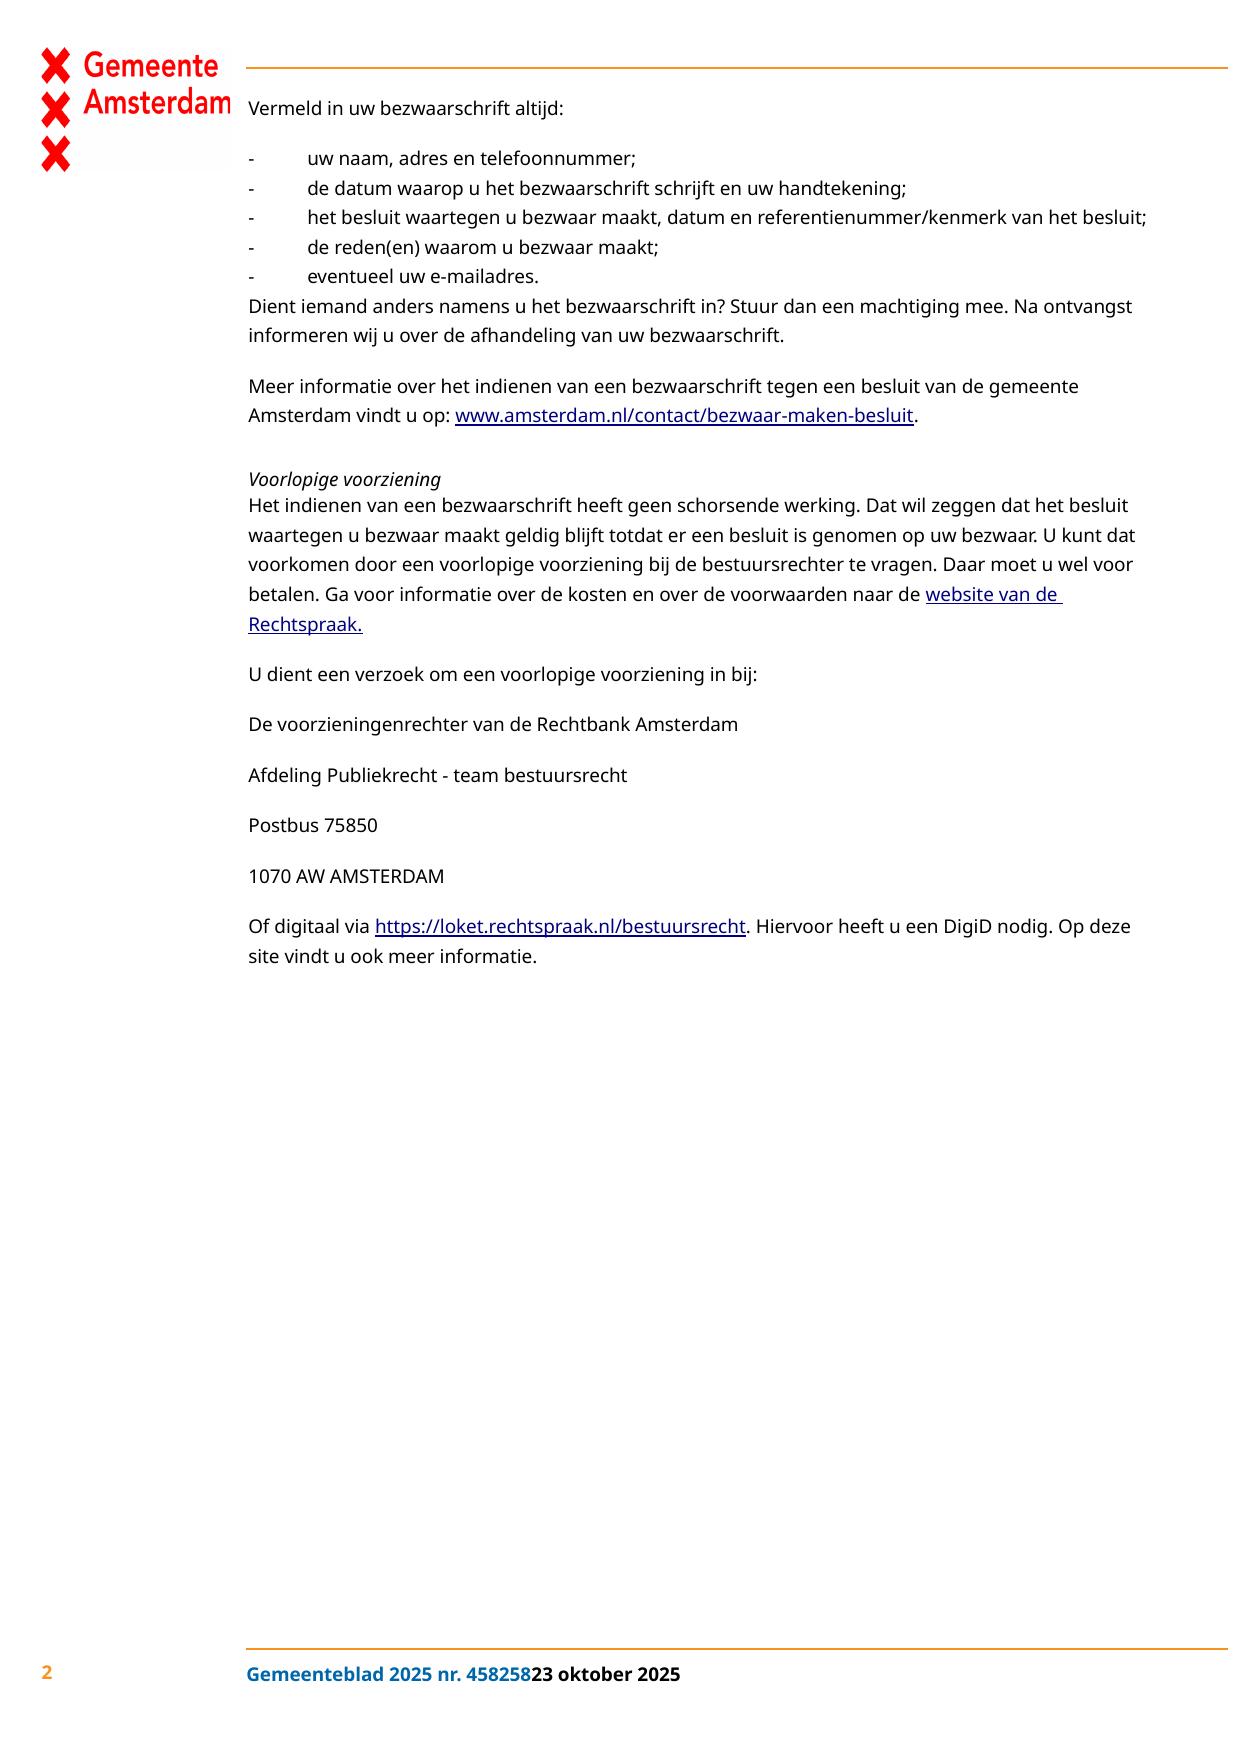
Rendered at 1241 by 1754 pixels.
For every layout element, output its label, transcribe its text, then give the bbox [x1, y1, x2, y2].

text Voorlopige voorziening [248, 467, 1152, 492]
text U dient een verzoek om een voorlopige voorziening in bij: [248, 661, 1152, 687]
list het besluit waartegen u bezwaar maakt, datum en referentienummer/kenmerk van het besluit; [248, 204, 1152, 230]
text Het indienen van een bezwaarschrift heeft geen schorsende werking. Dat wil zeggen dat het besluit waartegen u bezwaar maakt geldig blijft totdat er een besluit is genomen op uw bezwaar. U kunt dat voorkomen door een voorlopige voorziening bij de bestuursrechter te vragen. Daar moet u wel voor betalen. Ga voor informatie over de kosten en over de voorwaarden naar de website van de Rechtspraak. [248, 492, 1152, 636]
text Of digitaal via https://loket.rechtspraak.nl/bestuursrecht. Hiervoor heeft u een DigiD nodig. Op deze site vindt u ook meer informatie. [248, 913, 1152, 968]
text Afdeling Publiekrecht - team bestuursrecht [248, 762, 1152, 788]
list eventueel uw e-mailadres. [248, 263, 1152, 289]
text Meer informatie over het indienen van een bezwaarschrift tegen een besluit van de gemeente Amsterdam vindt u op: www.amsterdam.nl/contact/bezwaar-maken-besluit. [248, 373, 1152, 428]
picture [41, 47, 231, 172]
list de datum waarop u het bezwaarschrift schrijft en uw handtekening; [248, 175, 1152, 201]
text De voorzieningenrechter van de Rechtbank Amsterdam [248, 712, 1152, 737]
text Dient iemand anders namens u het bezwaarschrift in? Stuur dan een machtiging mee. Na ontvangst informeren wij u over de afhandeling van uw bezwaarschrift. [248, 293, 1152, 348]
text Postbus 75850 [248, 812, 1152, 838]
list uw naam, adres en telefoonnummer; [248, 145, 1152, 171]
text 1070 AW AMSTERDAM [248, 863, 1152, 888]
list de reden(en) waarom u bezwaar maakt; [248, 234, 1152, 260]
text Vermeld in uw bezwaarschrift altijd: [248, 95, 1152, 121]
